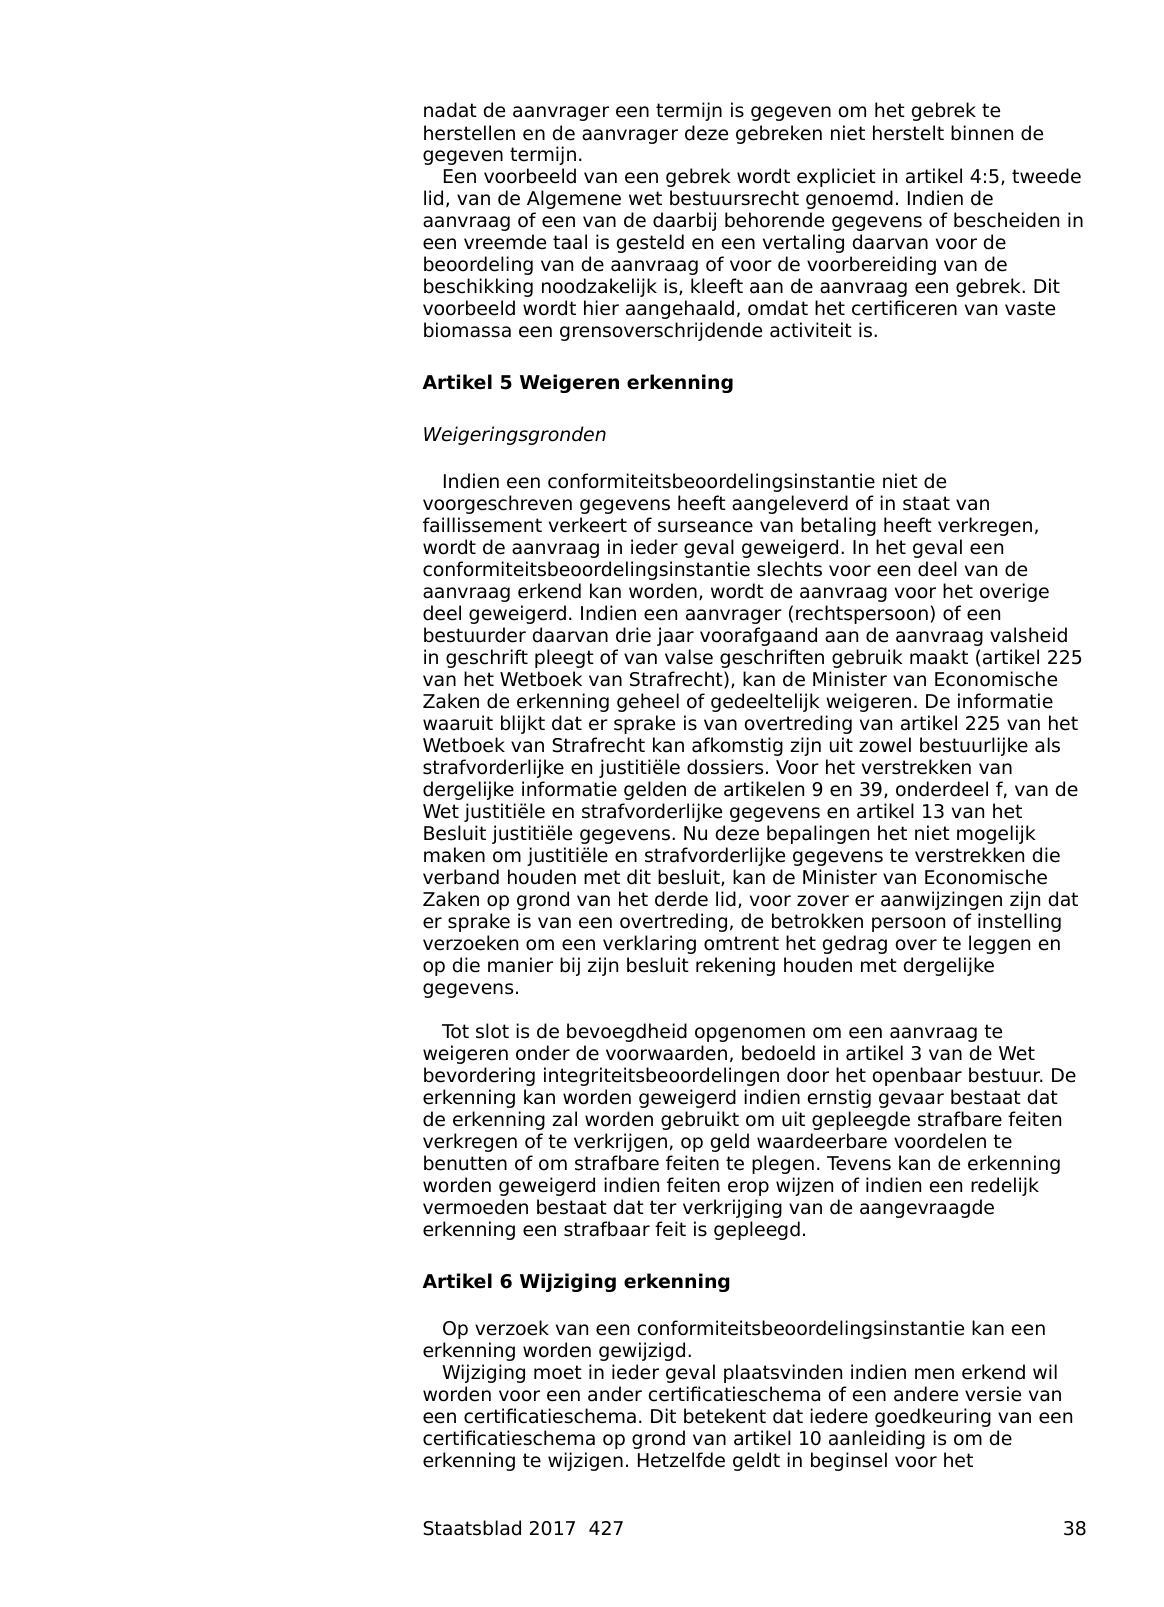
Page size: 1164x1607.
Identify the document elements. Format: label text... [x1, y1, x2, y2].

text Een voorbeeld van een gebrek wordt expliciet in artikel 4:5, tweede lid, van de Algemene wet bestuursrecht genoemd. Indien de aanvraag of een van de daarbij behorende gegevens of bescheiden in een vreemde taal is gesteld en een vertaling daarvan voor de beoordeling van de aanvraag of voor de voorbereiding van de beschikking noodzakelijk is, kleeft aan de aanvraag een gebrek. Dit voorbeeld wordt hier aangehaald, omdat het certificeren van vaste biomassa een grensoverschrijdende activiteit is. [422, 166, 1087, 342]
subtitle Weigeringsgronden [422, 424, 1087, 446]
text Indien een conformiteitsbeoordelingsinstantie niet de voorgeschreven gegevens heeft aangeleverd of in staat van faillissement verkeert of surseance van betaling heeft verkregen, wordt de aanvraag in ieder geval geweigerd. In het geval een conformiteitsbeoordelingsinstantie slechts voor een deel van de aanvraag erkend kan worden, wordt de aanvraag voor het overige deel geweigerd. Indien een aanvrager (rechtspersoon) of een bestuurder daarvan drie jaar voorafgaand aan de aanvraag valsheid in geschrift pleegt of van valse geschriften gebruik maakt (artikel 225 van het Wetboek van Strafrecht), kan de Minister van Economische Zaken de erkenning geheel of gedeeltelijk weigeren. De informatie waaruit blijkt dat er sprake is van overtreding van artikel 225 van het Wetboek van Strafrecht kan afkomstig zijn uit zowel bestuurlijke als strafvorderlijke en justitiële dossiers. Voor het verstrekken van dergelijke informatie gelden de artikelen 9 en 39, onderdeel f, van de Wet justitiële en strafvorderlijke gegevens en artikel 13 van het Besluit justitiële gegevens. Nu deze bepalingen het niet mogelijk maken om justitiële en strafvorderlijke gegevens te verstrekken die verband houden met dit besluit, kan de Minister van Economische Zaken op grond van het derde lid, voor zover er aanwijzingen zijn dat er sprake is van een overtreding, de betrokken persoon of instelling verzoeken om een verklaring omtrent het gedrag over te leggen en op die manier bij zijn besluit rekening houden met dergelijke gegevens. [422, 471, 1087, 999]
text Op verzoek van een conformiteitsbeoordelingsinstantie kan een erkenning worden gewijzigd. [422, 1318, 1087, 1362]
text Tot slot is de bevoegdheid opgenomen om een aanvraag te weigeren onder de voorwaarden, bedoeld in artikel 3 van de Wet bevordering integriteitsbeoordelingen door het openbaar bestuur. De erkenning kan worden geweigerd indien ernstig gevaar bestaat dat de erkenning zal worden gebruikt om uit gepleegde strafbare feiten verkregen of te verkrijgen, op geld waardeerbare voordelen te benutten of om strafbare feiten te plegen. Tevens kan de erkenning worden geweigerd indien feiten erop wijzen of indien een redelijk vermoeden bestaat dat ter verkrijging van de aangevraagde erkenning een strafbaar feit is gepleegd. [422, 1021, 1087, 1241]
subtitle Artikel 6 Wijziging erkenning [422, 1271, 1087, 1293]
text nadat de aanvrager een termijn is gegeven om het gebrek te herstellen en de aanvrager deze gebreken niet herstelt binnen de gegeven termijn. [422, 100, 1087, 166]
subtitle Artikel 5 Weigeren erkenning [422, 372, 1087, 394]
text Wijziging moet in ieder geval plaatsvinden indien men erkend wil worden voor een ander certificatieschema of een andere versie van een certificatieschema. Dit betekent dat iedere goedkeuring van een certificatieschema op grond van artikel 10 aanleiding is om de erkenning te wijzigen. Hetzelfde geldt in beginsel voor het [422, 1362, 1087, 1471]
